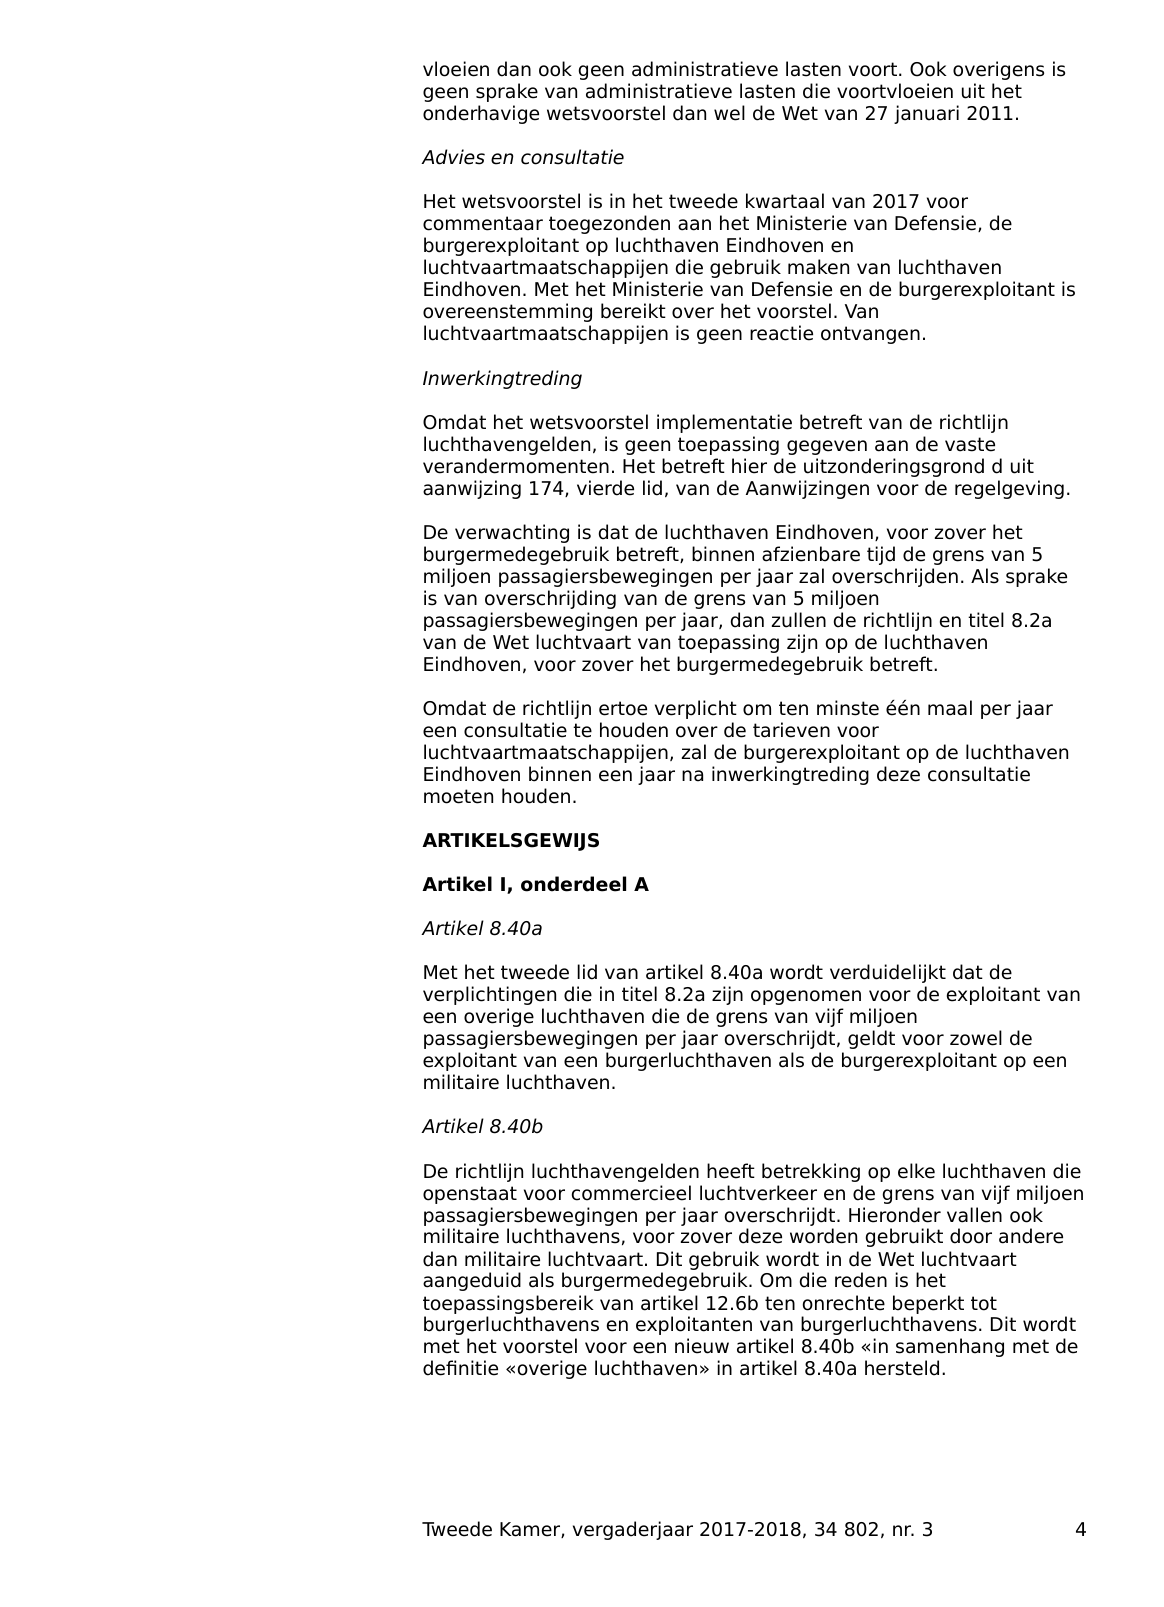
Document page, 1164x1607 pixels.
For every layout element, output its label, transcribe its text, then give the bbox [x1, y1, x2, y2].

subtitle Advies en consultatie [422, 147, 1087, 169]
text De richtlijn luchthavengelden heeft betrekking op elke luchthaven die openstaat voor commercieel luchtverkeer en de grens van vijf miljoen passagiersbewegingen per jaar overschrijdt. Hieronder vallen ook militaire luchthavens, voor zover deze worden gebruikt door andere dan militaire luchtvaart. Dit gebruik wordt in de Wet luchtvaart aangeduid als burgermedegebruik. Om die reden is het toepassingsbereik van artikel 12.6b ten onrechte beperkt tot burgerluchthavens en exploitanten van burgerluchthavens. Dit wordt met het voorstel voor een nieuw artikel 8.40b «in samenhang met de definitie «overige luchthaven» in artikel 8.40a hersteld. [422, 1161, 1087, 1380]
text Het wetsvoorstel is in het tweede kwartaal van 2017 voor commentaar toegezonden aan het Ministerie van Defensie, de burgerexploitant op luchthaven Eindhoven en luchtvaartmaatschappijen die gebruik maken van luchthaven Eindhoven. Met het Ministerie van Defensie en de burgerexploitant is overeenstemming bereikt over het voorstel. Van luchtvaartmaatschappijen is geen reactie ontvangen. [422, 191, 1087, 345]
text De verwachting is dat de luchthaven Eindhoven, voor zover het burgermedegebruik betreft, binnen afzienbare tijd de grens van 5 miljoen passagiersbewegingen per jaar zal overschrijden. Als sprake is van overschrijding van de grens van 5 miljoen passagiersbewegingen per jaar, dan zullen de richtlijn en titel 8.2a van de Wet luchtvaart van toepassing zijn op de luchthaven Eindhoven, voor zover het burgermedegebruik betreft. [422, 522, 1087, 676]
subtitle Artikel 8.40b [422, 1116, 1087, 1138]
text Met het tweede lid van artikel 8.40a wordt verduidelijkt dat de verplichtingen die in titel 8.2a zijn opgenomen voor de exploitant van een overige luchthaven die de grens van vijf miljoen passagiersbewegingen per jaar overschrijdt, geldt voor zowel de exploitant van een burgerluchthaven als de burgerexploitant op een militaire luchthaven. [422, 962, 1087, 1094]
subtitle ARTIKELSGEWIJS [422, 830, 1087, 852]
subtitle Artikel I, onderdeel A [422, 874, 1087, 896]
subtitle Inwerkingtreding [422, 367, 1087, 389]
subtitle Artikel 8.40a [422, 918, 1087, 940]
text vloeien dan ook geen administratieve lasten voort. Ook overigens is geen sprake van administratieve lasten die voortvloeien uit het onderhavige wetsvoorstel dan wel de Wet van 27 januari 2011. [422, 59, 1087, 125]
text Omdat het wetsvoorstel implementatie betreft van de richtlijn luchthavengelden, is geen toepassing gegeven aan de vaste verandermomenten. Het betreft hier de uitzonderingsgrond d uit aanwijzing 174, vierde lid, van de Aanwijzingen voor de regelgeving. [422, 412, 1087, 499]
text Omdat de richtlijn ertoe verplicht om ten minste één maal per jaar een consultatie te houden over de tarieven voor luchtvaartmaatschappijen, zal de burgerexploitant op de luchthaven Eindhoven binnen een jaar na inwerkingtreding deze consultatie moeten houden. [422, 698, 1087, 808]
